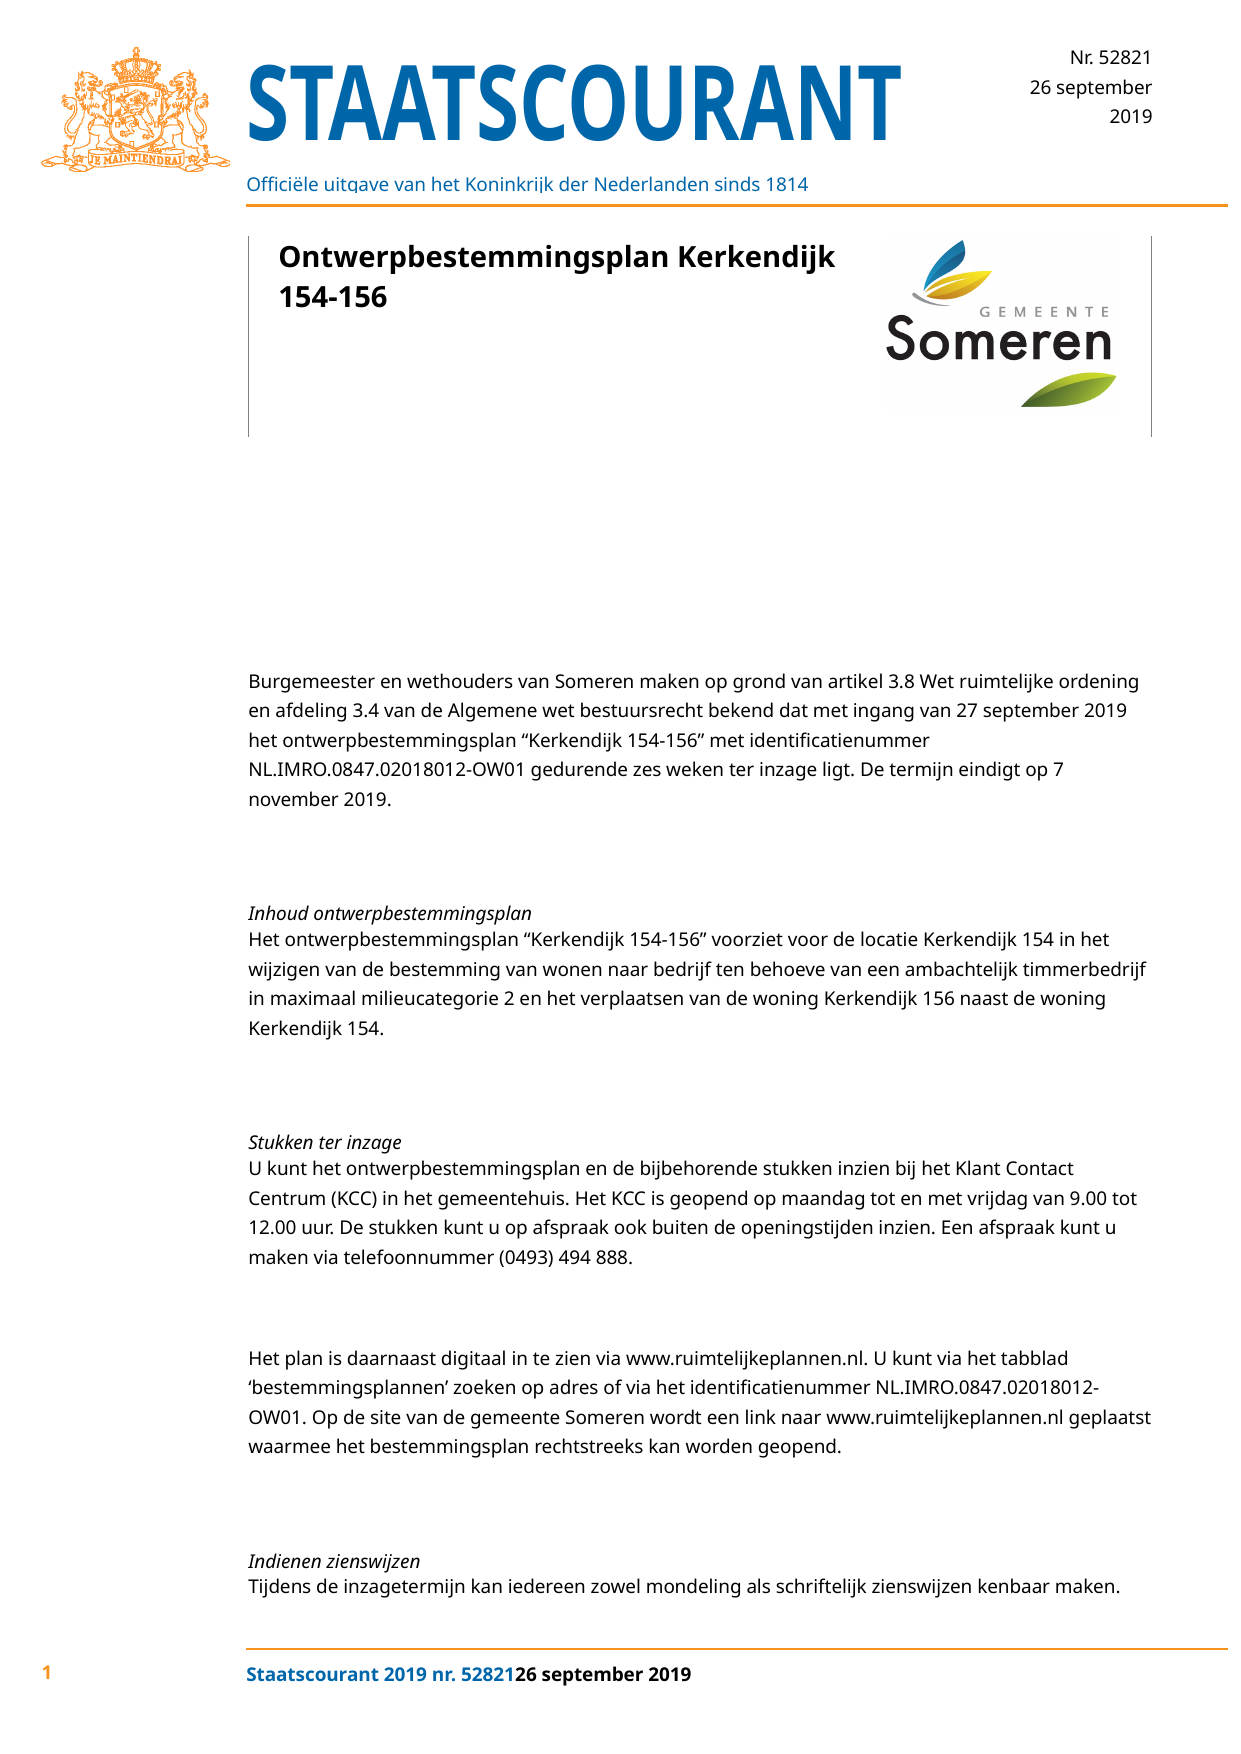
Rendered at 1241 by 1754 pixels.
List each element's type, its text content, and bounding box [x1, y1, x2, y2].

table_header Ontwerpbestemmingsplan Kerkendijk 154-156 [249, 236, 850, 437]
table_header [850, 236, 1151, 437]
picture [41, 47, 231, 172]
text U kunt het ontwerpbestemmingsplan en de bijbehorende stukken inzien bij het Klant Contact Centrum (KCC) in het gemeentehuis. Het KCC is geopend op maandag tot en met vrijdag van 9.00 tot 12.00 uur. De stukken kunt u op afspraak ook buiten de openingstijden inzien. Een afspraak kunt u maken via telefoonnummer (0493) 494 888. [248, 1155, 1152, 1270]
text Indienen zienswijzen [248, 1548, 1152, 1574]
text Het plan is daarnaast digitaal in te zien via www.ruimtelijkeplannen.nl. U kunt via het tabblad ‘bestemmingsplannen’ zoeken op adres of via het identificatienummer NL.IMRO.0847.02018012-OW01. Op de site van de gemeente Someren wordt een link naar www.ruimtelijkeplannen.nl geplaatst waarmee het bestemmingsplan rechtstreeks kan worden geopend. [248, 1345, 1152, 1459]
text Het ontwerpbestemmingsplan “Kerkendijk 154-156” voorziet voor de locatie Kerkendijk 154 in het wijzigen van de bestemming van wonen naar bedrijf ten behoeve van een ambachtelijk timmerbedrijf in maximaal milieucategorie 2 en het verplaatsen van de woning Kerkendijk 156 naast de woning Kerkendijk 154. [248, 926, 1152, 1041]
text Burgemeester en wethouders van Someren maken op grond van artikel 3.8 Wet ruimtelijke ordening en afdeling 3.4 van de Algemene wet bestuursrecht bekend dat met ingang van 27 september 2019 het ontwerpbestemmingsplan “Kerkendijk 154-156” met identificatienummer NL.IMRO.0847.02018012-OW01 gedurende zes weken ter inzage ligt. De termijn eindigt op 7 november 2019. [248, 668, 1152, 812]
picture [882, 236, 1119, 411]
text Inhoud ontwerpbestemmingsplan [248, 901, 1152, 926]
text Tijdens de inzagetermijn kan iedereen zowel mondeling als schriftelijk zienswijzen kenbaar maken. [248, 1574, 1152, 1599]
text Stukken ter inzage [248, 1129, 1152, 1155]
